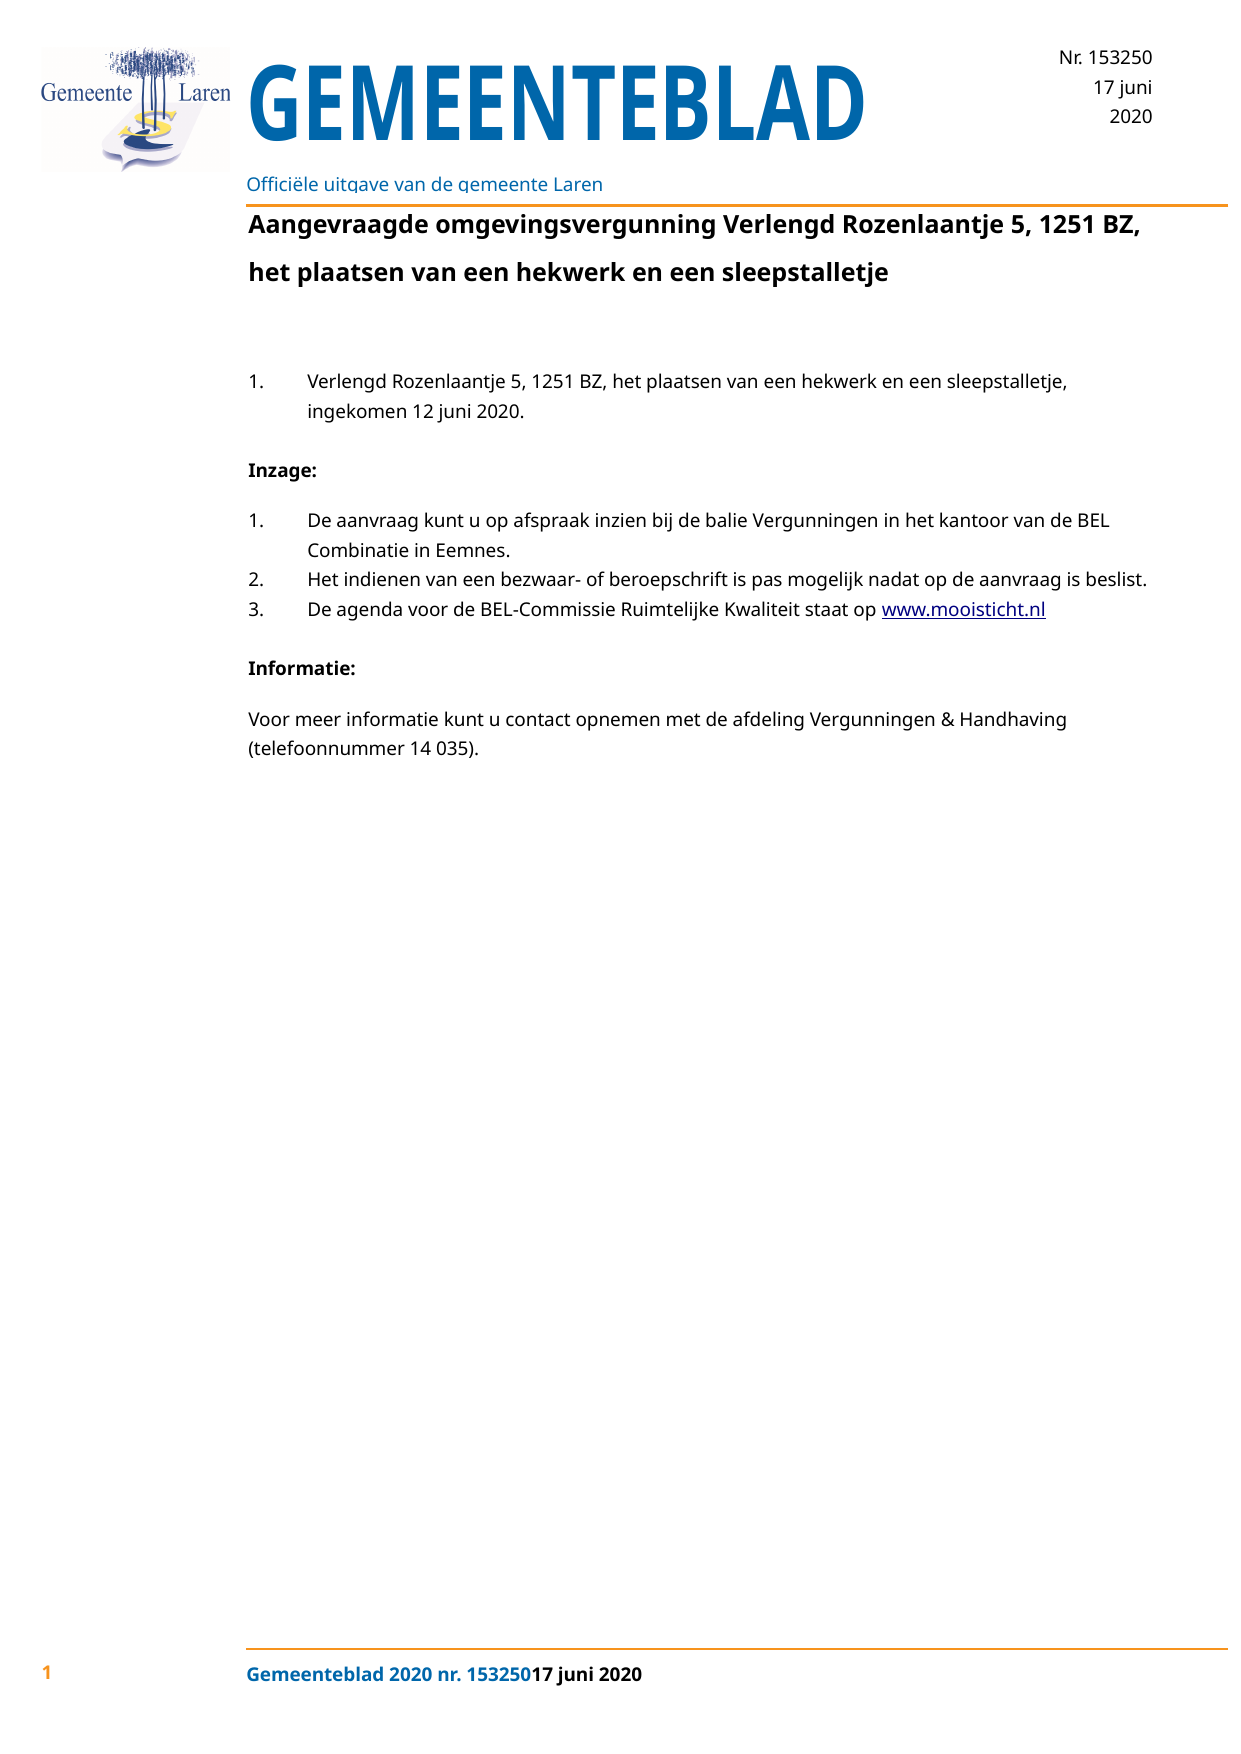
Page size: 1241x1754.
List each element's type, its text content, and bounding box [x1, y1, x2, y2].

text Informatie: [248, 655, 1152, 681]
list De agenda voor de BEL-Commissie Ruimtelijke Kwaliteit staat op www.mooisticht.nl [248, 596, 1152, 622]
text Voor meer informatie kunt u contact opnemen met de afdeling Vergunningen & Handhaving (telefoonnummer 14 035). [248, 706, 1152, 761]
list De aanvraag kunt u op afspraak inzien bij de balie Vergunningen in het kantoor van de BEL Combinatie in Eemnes. [248, 507, 1152, 563]
picture [41, 47, 231, 172]
text Inzage: [248, 457, 1152, 483]
text Aangevraagde omgevingsvergunning Verlengd Rozenlaantje 5, 1251 BZ, het plaatsen van een hekwerk en een sleepstalletje [248, 207, 1152, 288]
list Verlengd Rozenlaantje 5, 1251 BZ, het plaatsen van een hekwerk en een sleepstalletje, ingekomen 12 juni 2020. [248, 368, 1152, 424]
list Het indienen van een bezwaar- of beroepschrift is pas mogelijk nadat op de aanvraag is beslist. [248, 567, 1152, 592]
